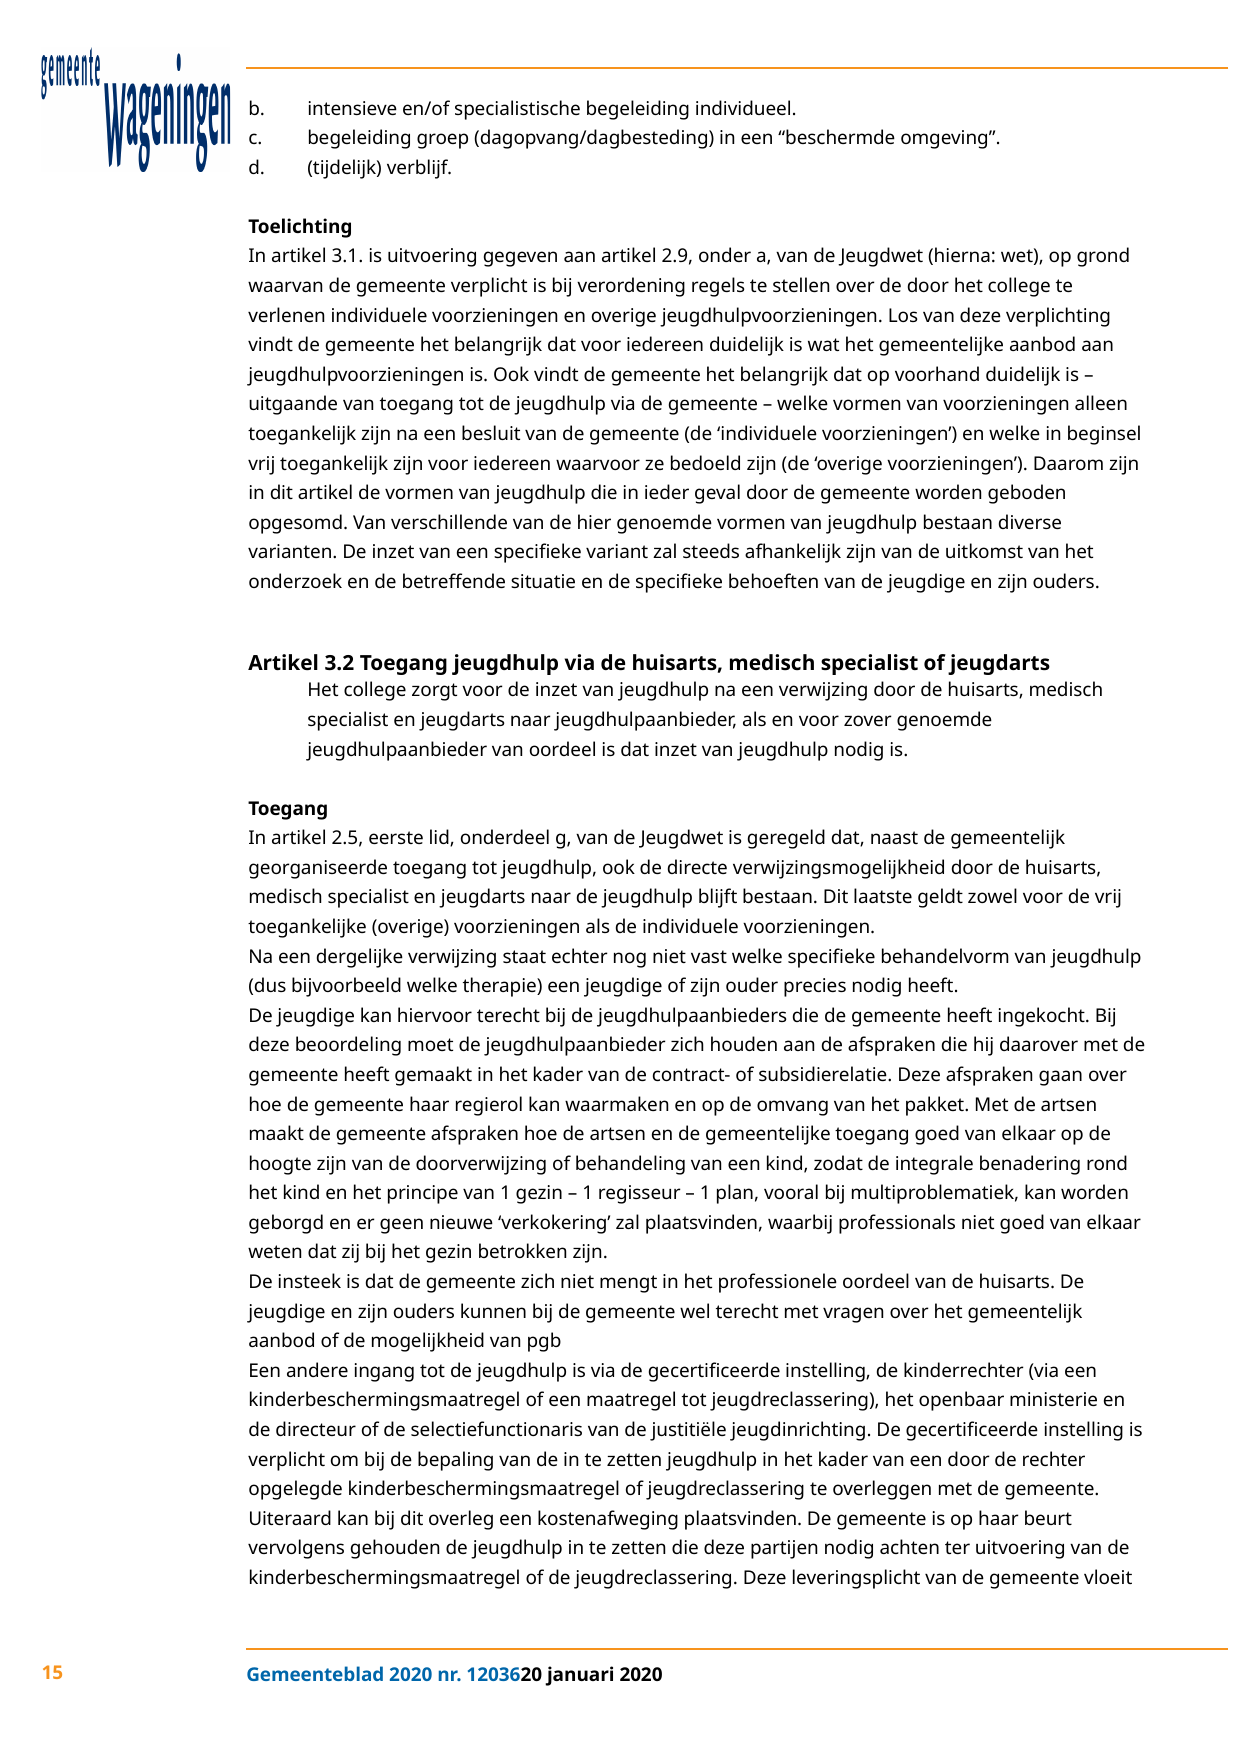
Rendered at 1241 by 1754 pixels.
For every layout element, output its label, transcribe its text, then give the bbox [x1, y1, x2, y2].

list (tijdelijk) verblijf. [248, 154, 1152, 180]
picture [41, 47, 231, 172]
list intensieve en/of specialistische begeleiding individueel. [248, 95, 1152, 121]
text Toegang [248, 795, 1152, 821]
text In artikel 2.5, eerste lid, onderdeel g, van de Jeugdwet is geregeld dat, naast de gemeentelijk georganiseerde toegang tot jeugdhulp, ook de directe verwijzingsmogelijkheid door de huisarts, medisch specialist en jeugdarts naar de jeugdhulp blijft bestaan. Dit laatste geldt zowel voor de vrij toegankelijke (overige) voorzieningen als de individuele voorzieningen. [248, 824, 1152, 939]
text Toelichting [248, 213, 1152, 239]
text In artikel 3.1. is uitvoering gegeven aan artikel 2.9, onder a, van de Jeugdwet (hierna: wet), op grond waarvan de gemeente verplicht is bij verordening regels te stellen over de door het college te verlenen individuele voorzieningen en overige jeugdhulpvoorzieningen. Los van deze verplichting vindt de gemeente het belangrijk dat voor iedereen duidelijk is wat het gemeentelijke aanbod aan jeugdhulpvoorzieningen is. Ook vindt de gemeente het belangrijk dat op voorhand duidelijk is – uitgaande van toegang tot de jeugdhulp via de gemeente – welke vormen van voorzieningen alleen toegankelijk zijn na een besluit van de gemeente (de ‘individuele voorzieningen’) en welke in beginsel vrij toegankelijk zijn voor iedereen waarvoor ze bedoeld zijn (de ‘overige voorzieningen’). Daarom zijn in dit artikel de vormen van jeugdhulp die in ieder geval door de gemeente worden geboden opgesomd. Van verschillende van de hier genoemde vormen van jeugdhulp bestaan diverse varianten. De inzet van een specifieke variant zal steeds afhankelijk zijn van de uitkomst van het onderzoek en de betreffende situatie en de specifieke behoeften van de jeugdige en zijn ouders. [248, 243, 1152, 594]
list Het college zorgt voor de inzet van jeugdhulp na een verwijzing door de huisarts, medisch specialist en jeugdarts naar jeugdhulpaanbieder, als en voor zover genoemde jeugdhulpaanbieder van oordeel is dat inzet van jeugdhulp nodig is. [248, 677, 1152, 761]
text Artikel 3.2 Toegang jeugdhulp via de huisarts, medisch specialist of jeugdarts [248, 648, 1152, 677]
list begeleiding groep (dagopvang/dagbesteding) in een “beschermde omgeving”. [248, 124, 1152, 150]
text De insteek is dat de gemeente zich niet mengt in het professionele oordeel van de huisarts. De jeugdige en zijn ouders kunnen bij de gemeente wel terecht met vragen over het gemeentelijk aanbod of de mogelijkheid van pgb [248, 1268, 1152, 1353]
text De jeugdige kan hiervoor terecht bij de jeugdhulpaanbieders die de gemeente heeft ingekocht. Bij deze beoordeling moet de jeugdhulpaanbieder zich houden aan de afspraken die hij daarover met de gemeente heeft gemaakt in het kader van de contract- of subsidierelatie. Deze afspraken gaan over hoe de gemeente haar regierol kan waarmaken en op de omvang van het pakket. Met de artsen maakt de gemeente afspraken hoe de artsen en de gemeentelijke toegang goed van elkaar op de hoogte zijn van de doorverwijzing of behandeling van een kind, zodat de integrale benadering rond het kind en het principe van 1 gezin – 1 regisseur – 1 plan, vooral bij multiproblematiek, kan worden geborgd en er geen nieuwe ‘verkokering’ zal plaatsvinden, waarbij professionals niet goed van elkaar weten dat zij bij het gezin betrokken zijn. [248, 1002, 1152, 1264]
text Een andere ingang tot de jeugdhulp is via de gecertificeerde instelling, de kinderrechter (via een kinderbeschermingsmaatregel of een maatregel tot jeugdreclassering), het openbaar ministerie en de directeur of de selectiefunctionaris van de justitiële jeugdinrichting. De gecertificeerde instelling is verplicht om bij de bepaling van de in te zetten jeugdhulp in het kader van een door de rechter opgelegde kinderbeschermingsmaatregel of jeugdreclassering te overleggen met de gemeente. Uiteraard kan bij dit overleg een kostenafweging plaatsvinden. De gemeente is op haar beurt vervolgens gehouden de jeugdhulp in te zetten die deze partijen nodig achten ter uitvoering van de kinderbeschermingsmaatregel of de jeugdreclassering. Deze leveringsplicht van de gemeente vloeit [248, 1357, 1152, 1590]
text Na een dergelijke verwijzing staat echter nog niet vast welke specifieke behandelvorm van jeugdhulp (dus bijvoorbeeld welke therapie) een jeugdige of zijn ouder precies nodig heeft. [248, 943, 1152, 998]
